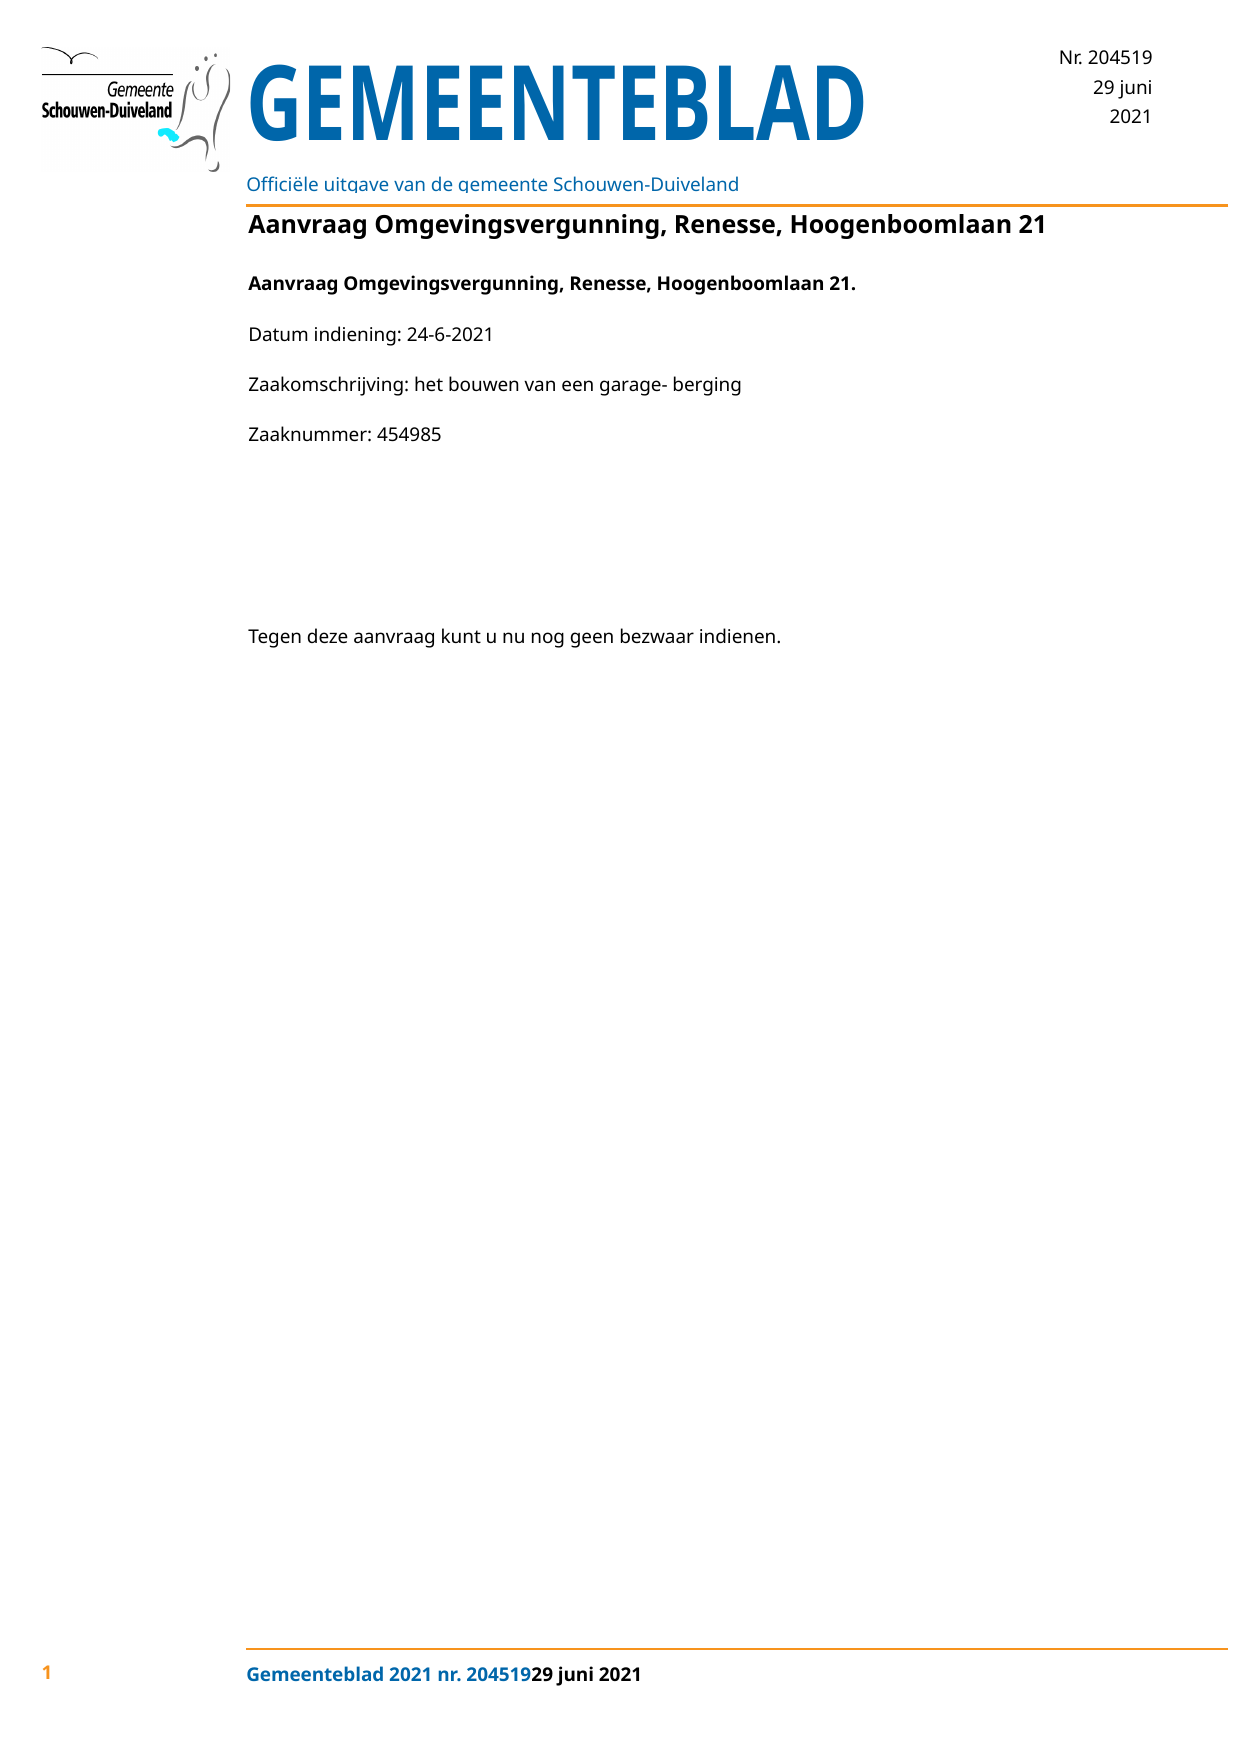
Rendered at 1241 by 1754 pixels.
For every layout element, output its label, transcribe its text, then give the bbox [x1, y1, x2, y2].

text Aanvraag Omgevingsvergunning, Renesse, Hoogenboomlaan 21 [248, 207, 1152, 241]
text Zaaknummer: 454985 [248, 422, 1152, 447]
text Zaakomschrijving: het bouwen van een garage- berging [248, 371, 1152, 397]
text Datum indiening: 24-6-2021 [248, 321, 1152, 346]
picture [41, 47, 231, 172]
text Aanvraag Omgevingsvergunning, Renesse, Hoogenboomlaan 21. [248, 270, 1152, 296]
text Tegen deze aanvraag kunt u nu nog geen bezwaar indienen. [248, 623, 1152, 649]
